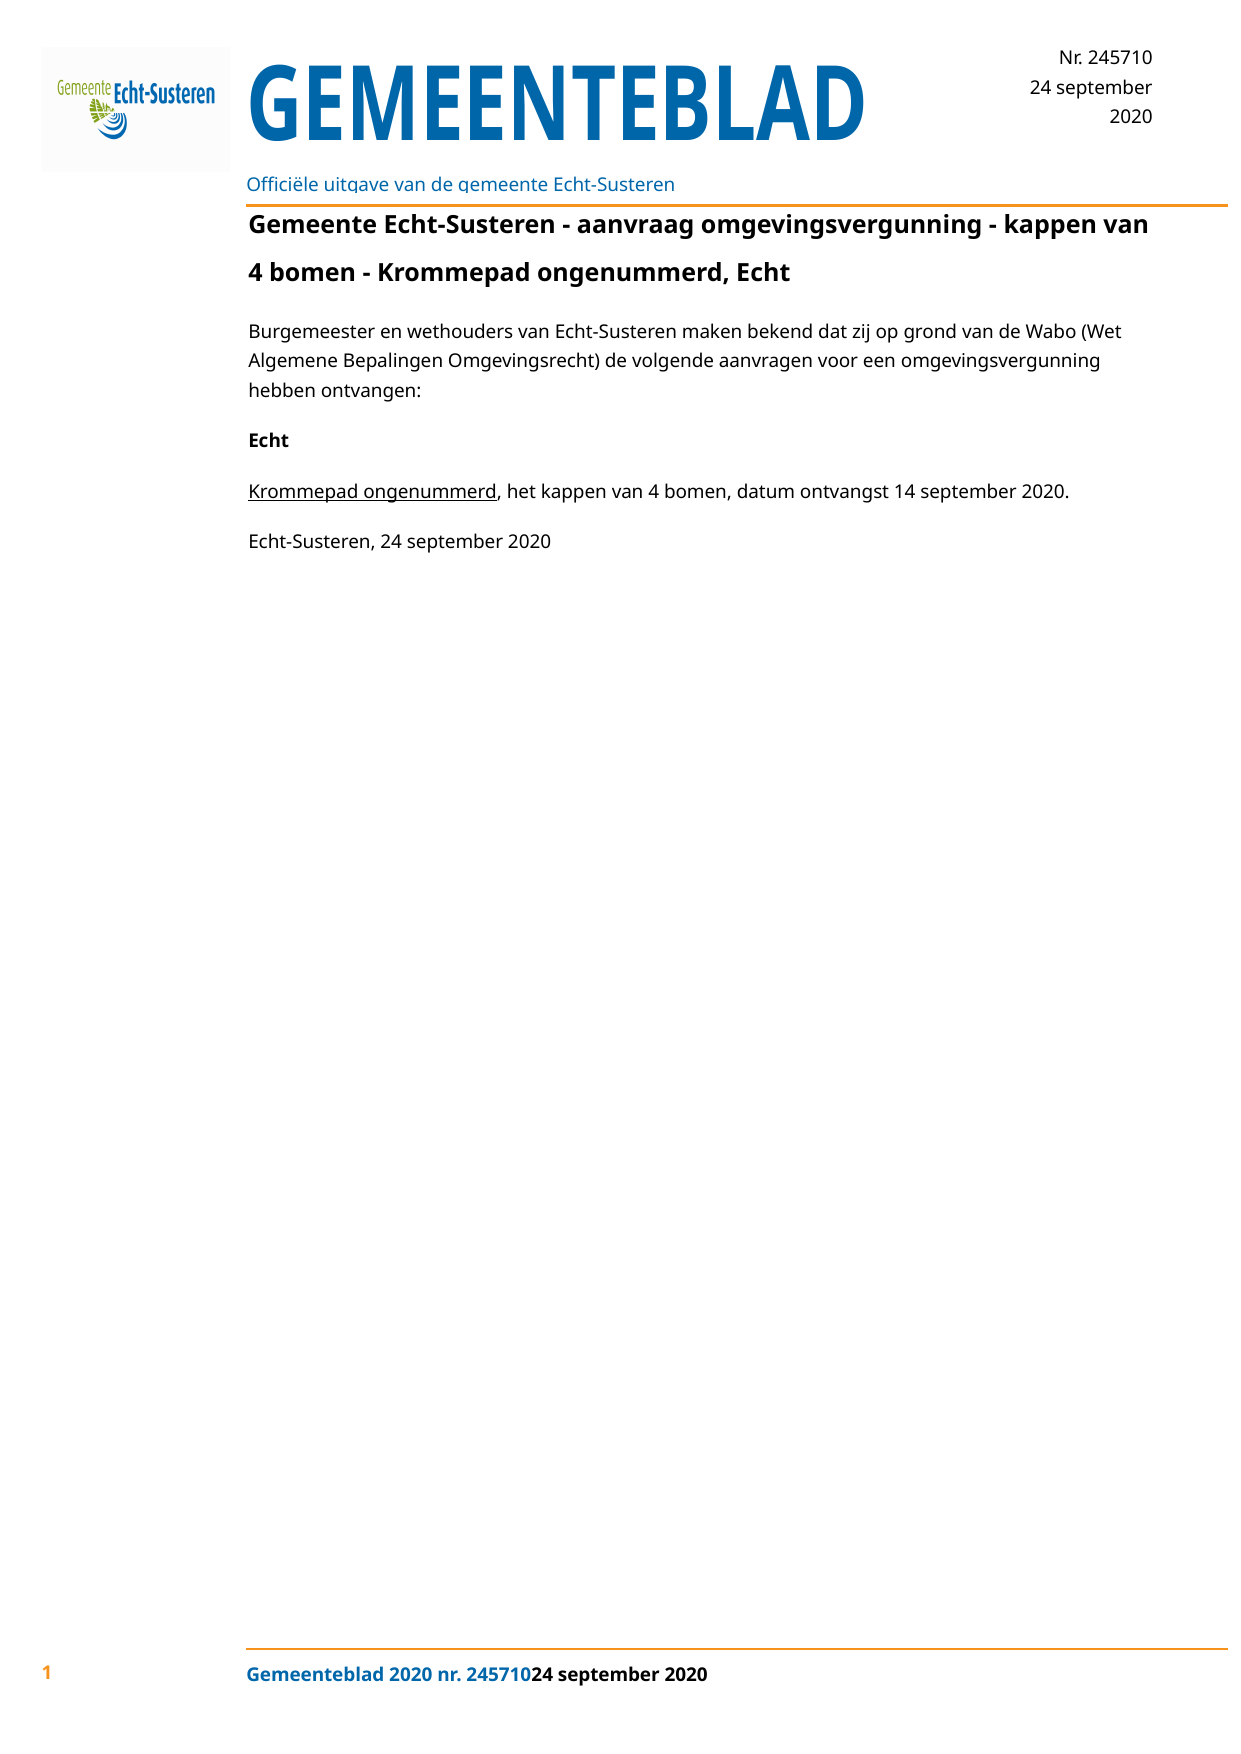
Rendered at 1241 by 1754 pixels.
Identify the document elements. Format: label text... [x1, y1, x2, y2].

picture [41, 47, 231, 172]
text Gemeente Echt-Susteren - aanvraag omgevingsvergunning - kappen van 4 bomen - Krommepad ongenummerd, Echt [248, 207, 1152, 288]
text Echt [248, 427, 1152, 453]
text Krommepad ongenummerd, het kappen van 4 bomen, datum ontvangst 14 september 2020. [248, 478, 1152, 504]
text Burgemeester en wethouders van Echt-Susteren maken bekend dat zij op grond van de Wabo (Wet Algemene Bepalingen Omgevingsrecht) de volgende aanvragen voor een omgevingsvergunning hebben ontvangen: [248, 318, 1152, 403]
text Echt-Susteren, 24 september 2020 [248, 528, 1152, 554]
